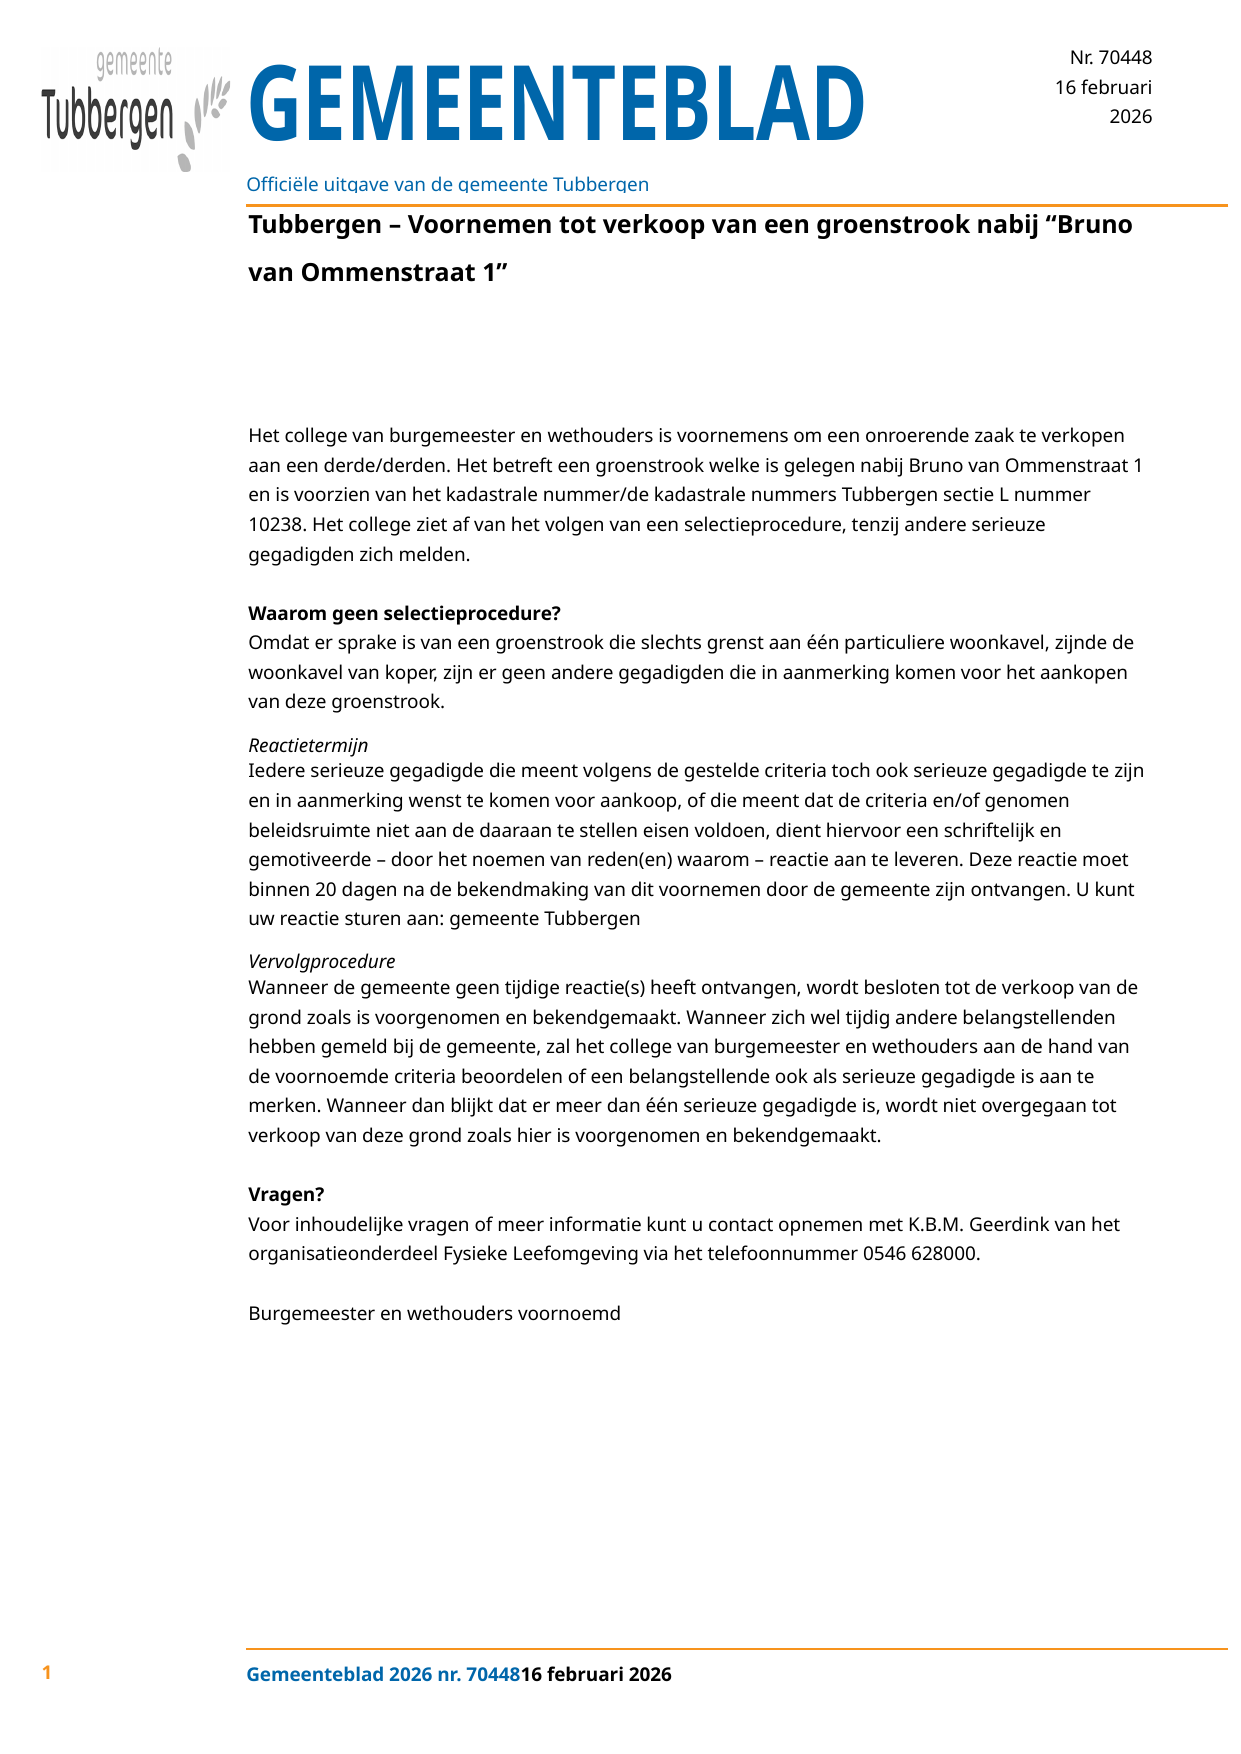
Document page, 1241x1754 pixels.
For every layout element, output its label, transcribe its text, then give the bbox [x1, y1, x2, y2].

text Waarom geen selectieprocedure? [248, 600, 1152, 626]
text Het college van burgemeester en wethouders is voornemens om een onroerende zaak te verkopen aan een derde/derden. Het betreft een groenstrook welke is gelegen nabij Bruno van Ommenstraat 1 en is voorzien van het kadastrale nummer/de kadastrale nummers Tubbergen sectie L nummer 10238. Het college ziet af van het volgen van een selectieprocedure, tenzij andere serieuze gegadigden zich melden. [248, 422, 1152, 567]
text Vragen? [248, 1181, 1152, 1207]
text Iedere serieuze gegadigde die meent volgens de gestelde criteria toch ook serieuze gegadigde te zijn en in aanmerking wenst te komen voor aankoop, of die meent dat de criteria en/of genomen beleidsruimte niet aan de daaraan te stellen eisen voldoen, dient hiervoor een schriftelijk en gemotiveerde – door het noemen van reden(en) waarom – reactie aan te leveren. Deze reactie moet binnen 20 dagen na de bekendmaking van dit voornemen door de gemeente zijn ontvangen. U kunt uw reactie sturen aan: gemeente Tubbergen [248, 758, 1152, 931]
text Wanneer de gemeente geen tijdige reactie(s) heeft ontvangen, wordt besloten tot de verkoop van de grond zoals is voorgenomen en bekendgemaakt. Wanneer zich wel tijdig andere belangstellenden hebben gemeld bij de gemeente, zal het college van burgemeester en wethouders aan de hand van de voornoemde criteria beoordelen of een belangstellende ook als serieuze gegadigde is aan te merken. Wanneer dan blijkt dat er meer dan één serieuze gegadigde is, wordt niet overgegaan tot verkoop van deze grond zoals hier is voorgenomen en bekendgemaakt. [248, 974, 1152, 1148]
text Tubbergen – Voornemen tot verkoop van een groenstrook nabij “Bruno van Ommenstraat 1” [248, 207, 1152, 288]
text Reactietermijn [248, 732, 1152, 758]
text Burgemeester en wethouders voornoemd [248, 1300, 1152, 1326]
text Omdat er sprake is van een groenstrook die slechts grenst aan één particuliere woonkavel, zijnde de woonkavel van koper, zijn er geen andere gegadigden die in aanmerking komen voor het aankopen van deze groenstrook. [248, 629, 1152, 714]
text Voor inhoudelijke vragen of meer informatie kunt u contact opnemen met K.B.M. Geerdink van het organisatieonderdeel Fysieke Leefomgeving via het telefoonnummer 0546 628000. [248, 1211, 1152, 1266]
text Vervolgprocedure [248, 949, 1152, 974]
picture [41, 47, 231, 172]
